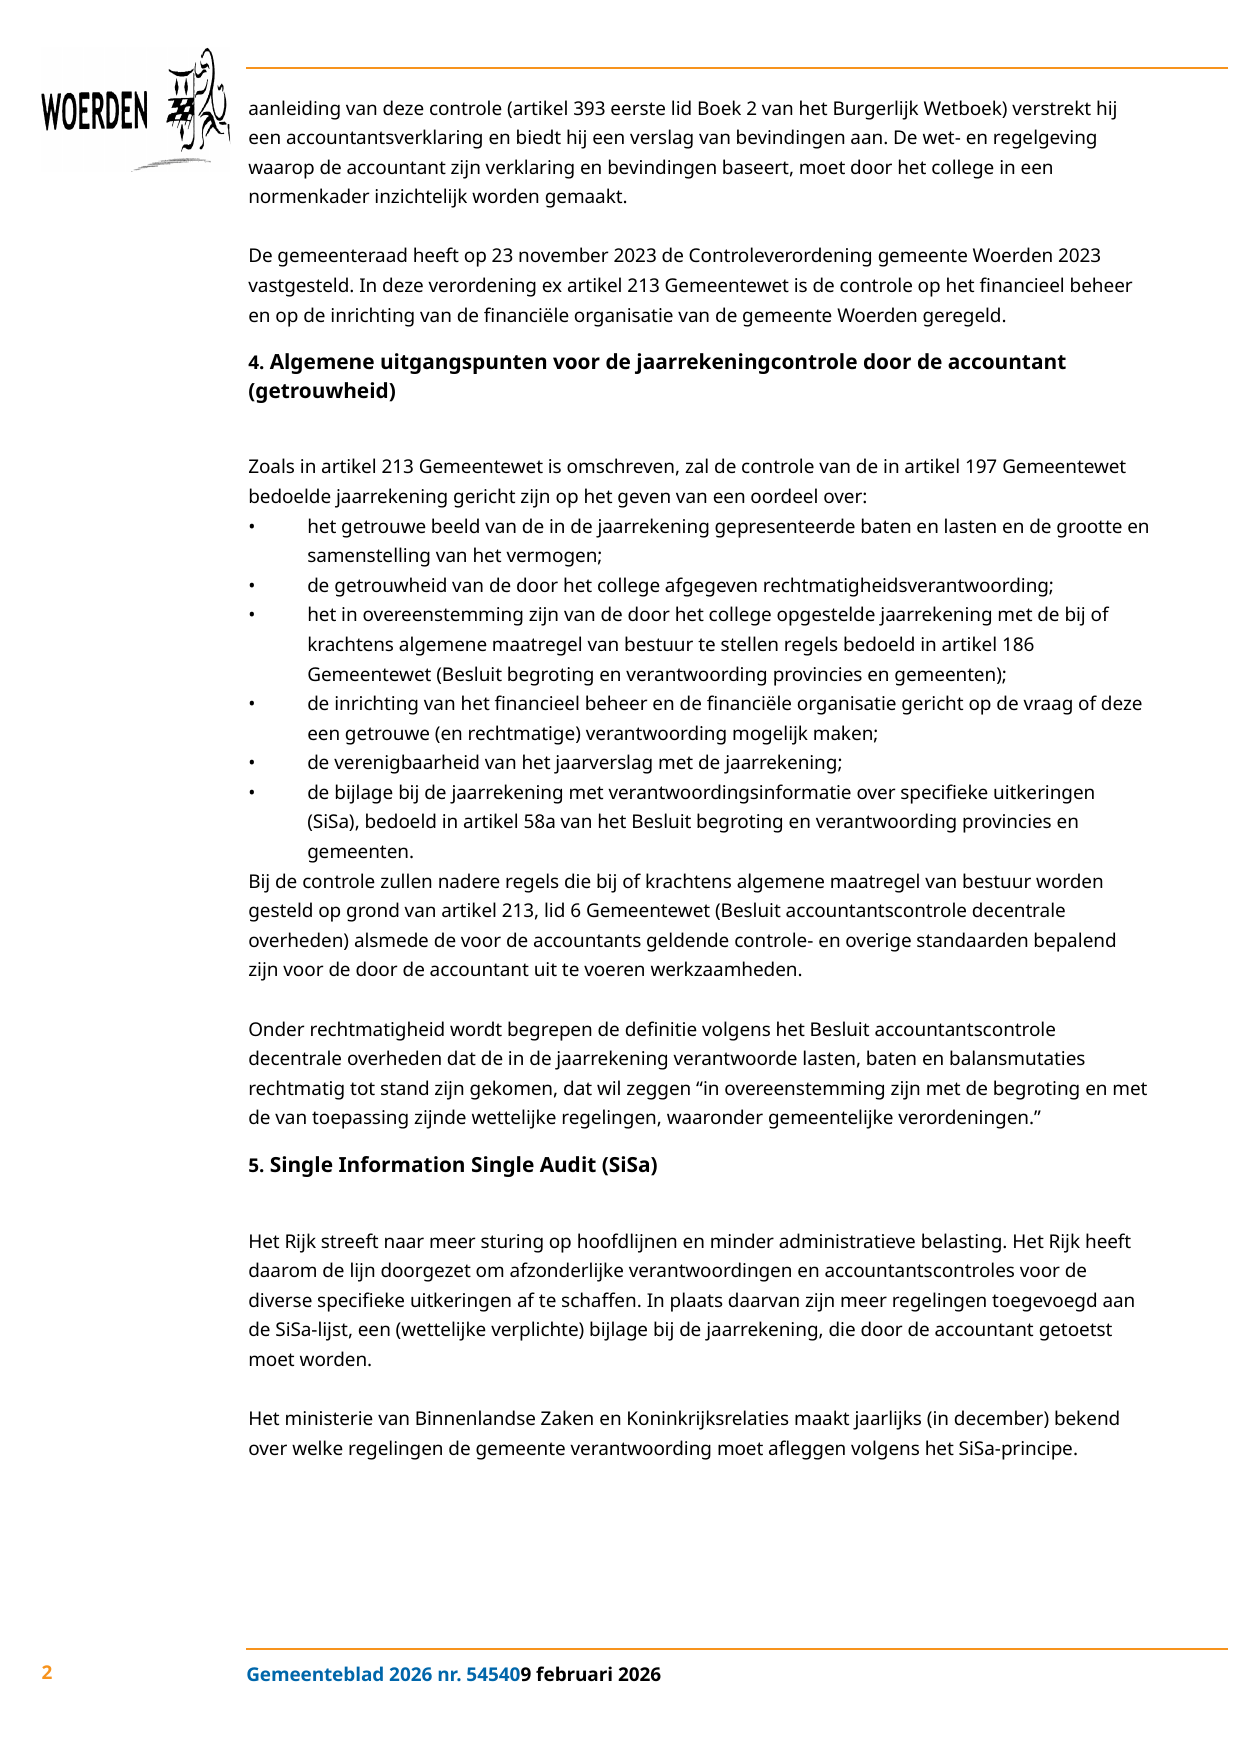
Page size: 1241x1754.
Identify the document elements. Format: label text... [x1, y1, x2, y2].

text Bij de controle zullen nadere regels die bij of krachtens algemene maatregel van bestuur worden gesteld op grond van artikel 213, lid 6 Gemeentewet (Besluit accountantscontrole decentrale overheden) alsmede de voor de accountants geldende controle- en overige standaarden bepalend zijn voor de door de accountant uit te voeren werkzaamheden. [248, 868, 1152, 982]
text aanleiding van deze controle (artikel 393 eerste lid Boek 2 van het Burgerlijk Wetboek) verstrekt hij een accountantsverklaring en biedt hij een verslag van bevindingen aan. De wet- en regelgeving waarop de accountant zijn verklaring en bevindingen baseert, moet door het college in een normenkader inzichtelijk worden gemaakt. [248, 95, 1152, 209]
text 4. Algemene uitgangspunten voor de jaarrekeningcontrole door de accountant (getrouwheid) [248, 347, 1152, 404]
list de bijlage bij de jaarrekening met verantwoordingsinformatie over specifieke uitkeringen (SiSa), bedoeld in artikel 58a van het Besluit begroting en verantwoording provincies en gemeenten. [248, 779, 1152, 864]
text Onder rechtmatigheid wordt begrepen de definitie volgens het Besluit accountantscontrole decentrale overheden dat de in de jaarrekening verantwoorde lasten, baten en balansmutaties rechtmatig tot stand zijn gekomen, dat wil zeggen “in overeenstemming zijn met de begroting en met de van toepassing zijnde wettelijke regelingen, waaronder gemeentelijke verordeningen.” [248, 1016, 1152, 1130]
list de verenigbaarheid van het jaarverslag met de jaarrekening; [248, 749, 1152, 775]
list de getrouwheid van de door het college afgegeven rechtmatigheidsverantwoording; [248, 572, 1152, 598]
list het in overeenstemming zijn van de door het college opgestelde jaarrekening met de bij of krachtens algemene maatregel van bestuur te stellen regels bedoeld in artikel 186 Gemeentewet (Besluit begroting en verantwoording provincies en gemeenten); [248, 602, 1152, 686]
text Het Rijk streeft naar meer sturing op hoofdlijnen en minder administratieve belasting. Het Rijk heeft daarom de lijn doorgezet om afzonderlijke verantwoordingen en accountantscontroles voor de diverse specifieke uitkeringen af te schaffen. In plaats daarvan zijn meer regelingen toegevoegd aan de SiSa-lijst, een (wettelijke verplichte) bijlage bij de jaarrekening, die door de accountant getoetst moet worden. [248, 1228, 1152, 1372]
text 5. Single Information Single Audit (SiSa) [248, 1150, 1152, 1178]
text Het ministerie van Binnenlandse Zaken en Koninkrijksrelaties maakt jaarlijks (in december) bekend over welke regelingen de gemeente verantwoording moet afleggen volgens het SiSa-principe. [248, 1405, 1152, 1461]
text De gemeenteraad heeft op 23 november 2023 de Controleverordening gemeente Woerden 2023 vastgesteld. In deze verordening ex artikel 213 Gemeentewet is de controle op het financieel beheer en op de inrichting van de financiële organisatie van de gemeente Woerden geregeld. [248, 243, 1152, 328]
list het getrouwe beeld van de in de jaarrekening gepresenteerde baten en lasten en de grootte en samenstelling van het vermogen; [248, 513, 1152, 568]
list de inrichting van het financieel beheer en de financiële organisatie gericht op de vraag of deze een getrouwe (en rechtmatige) verantwoording mogelijk maken; [248, 690, 1152, 746]
picture [41, 47, 231, 172]
text Zoals in artikel 213 Gemeentewet is omschreven, zal de controle van de in artikel 197 Gemeentewet bedoelde jaarrekening gericht zijn op het geven van een oordeel over: [248, 454, 1152, 509]
